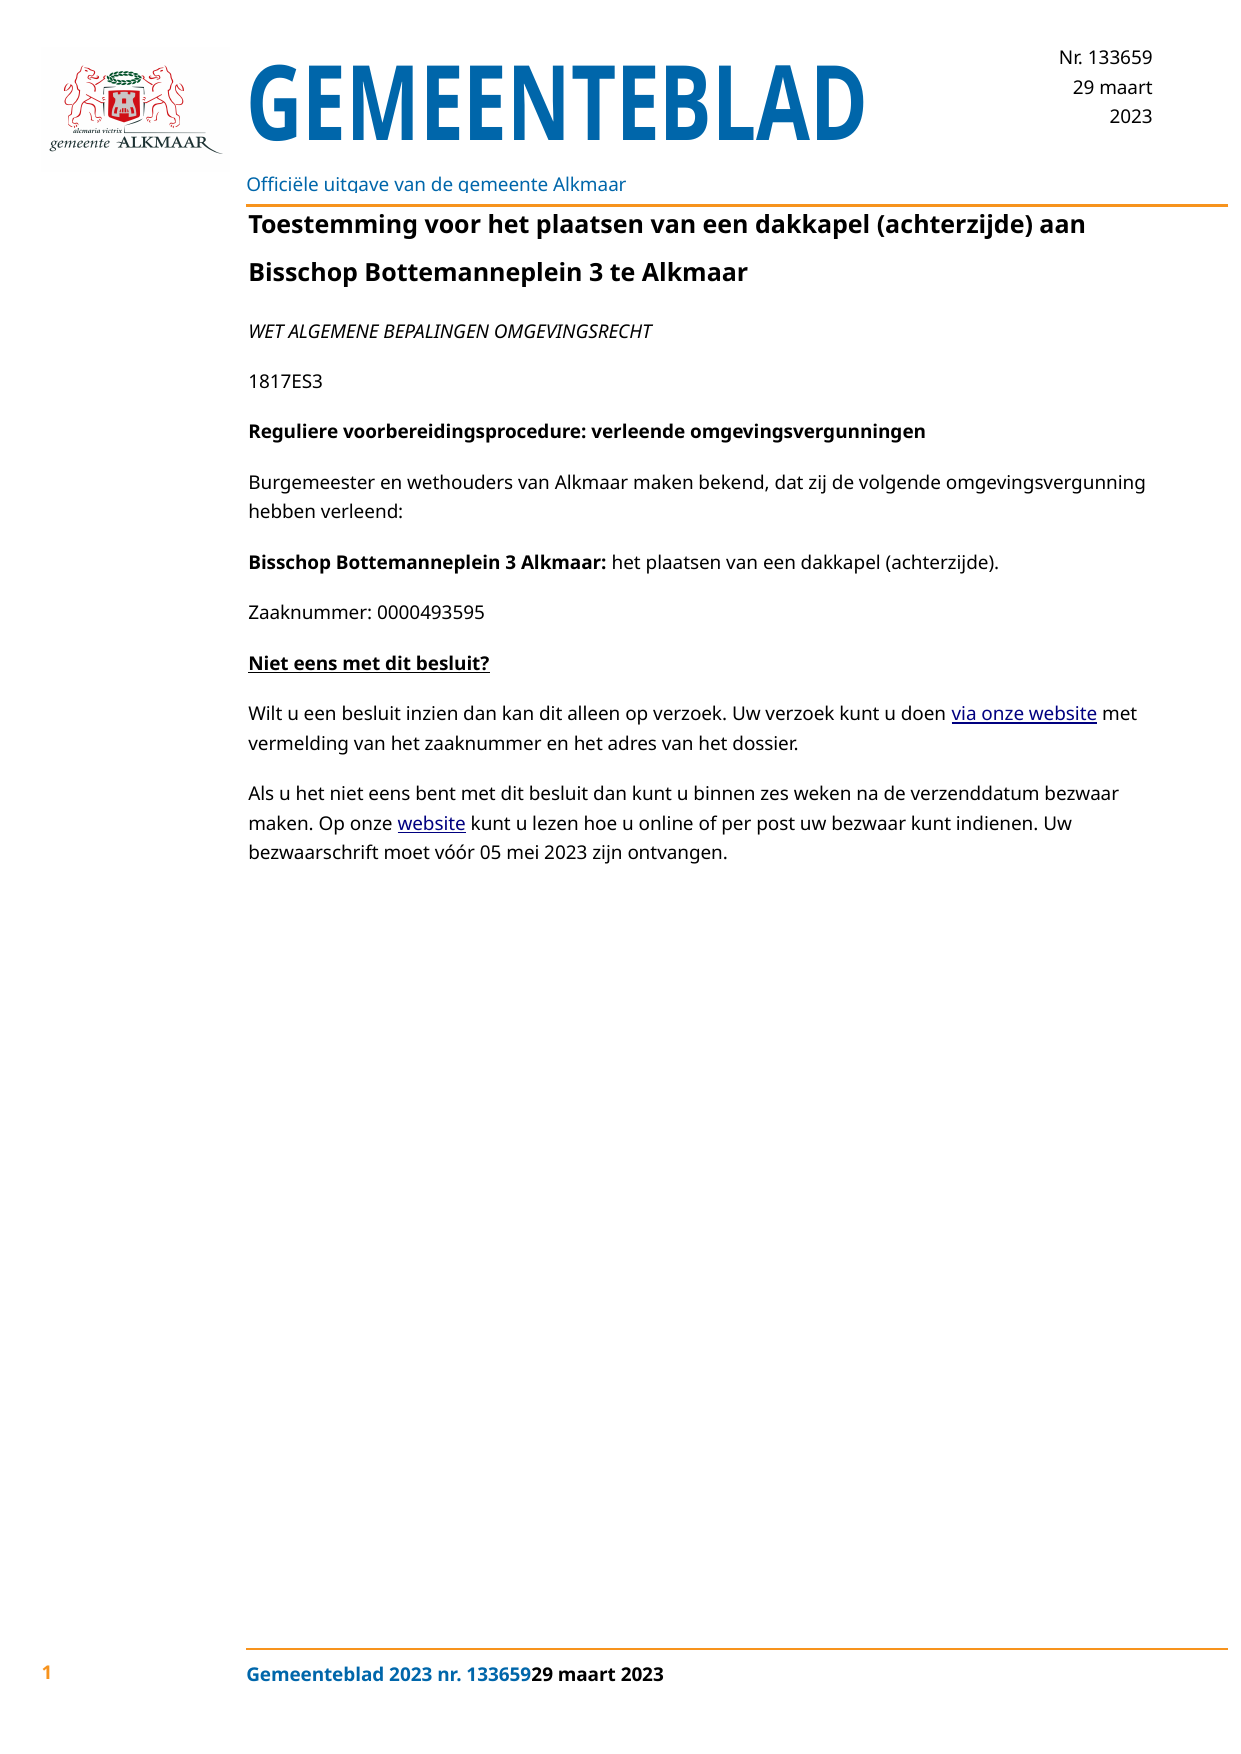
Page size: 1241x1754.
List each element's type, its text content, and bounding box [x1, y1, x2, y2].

text 1817ES3 [248, 368, 1152, 394]
text Zaaknummer: 0000493595 [248, 599, 1152, 625]
text Burgemeester en wethouders van Alkmaar maken bekend, dat zij de volgende omgevingsvergunning hebben verleend: [248, 469, 1152, 524]
text Reguliere voorbereidingsprocedure: verleende omgevingsvergunningen [248, 419, 1152, 444]
text Niet eens met dit besluit? [248, 650, 1152, 676]
text Bisschop Bottemanneplein 3 Alkmaar: het plaatsen van een dakkapel (achterzijde). [248, 549, 1152, 575]
text Wilt u een besluit inzien dan kan dit alleen op verzoek. Uw verzoek kunt u doen via onze website met vermelding van het zaaknummer en het adres van het dossier. [248, 700, 1152, 756]
text WET ALGEMENE BEPALINGEN OMGEVINGSRECHT [248, 318, 1152, 344]
text Toestemming voor het plaatsen van een dakkapel (achterzijde) aan Bisschop Bottemanneplein 3 te Alkmaar [248, 207, 1152, 288]
picture [41, 47, 231, 172]
text Als u het niet eens bent met dit besluit dan kunt u binnen zes weken na de verzenddatum bezwaar maken. Op onze website kunt u lezen hoe u online of per post uw bezwaar kunt indienen. Uw bezwaarschrift moet vóór 05 mei 2023 zijn ontvangen. [248, 780, 1152, 865]
